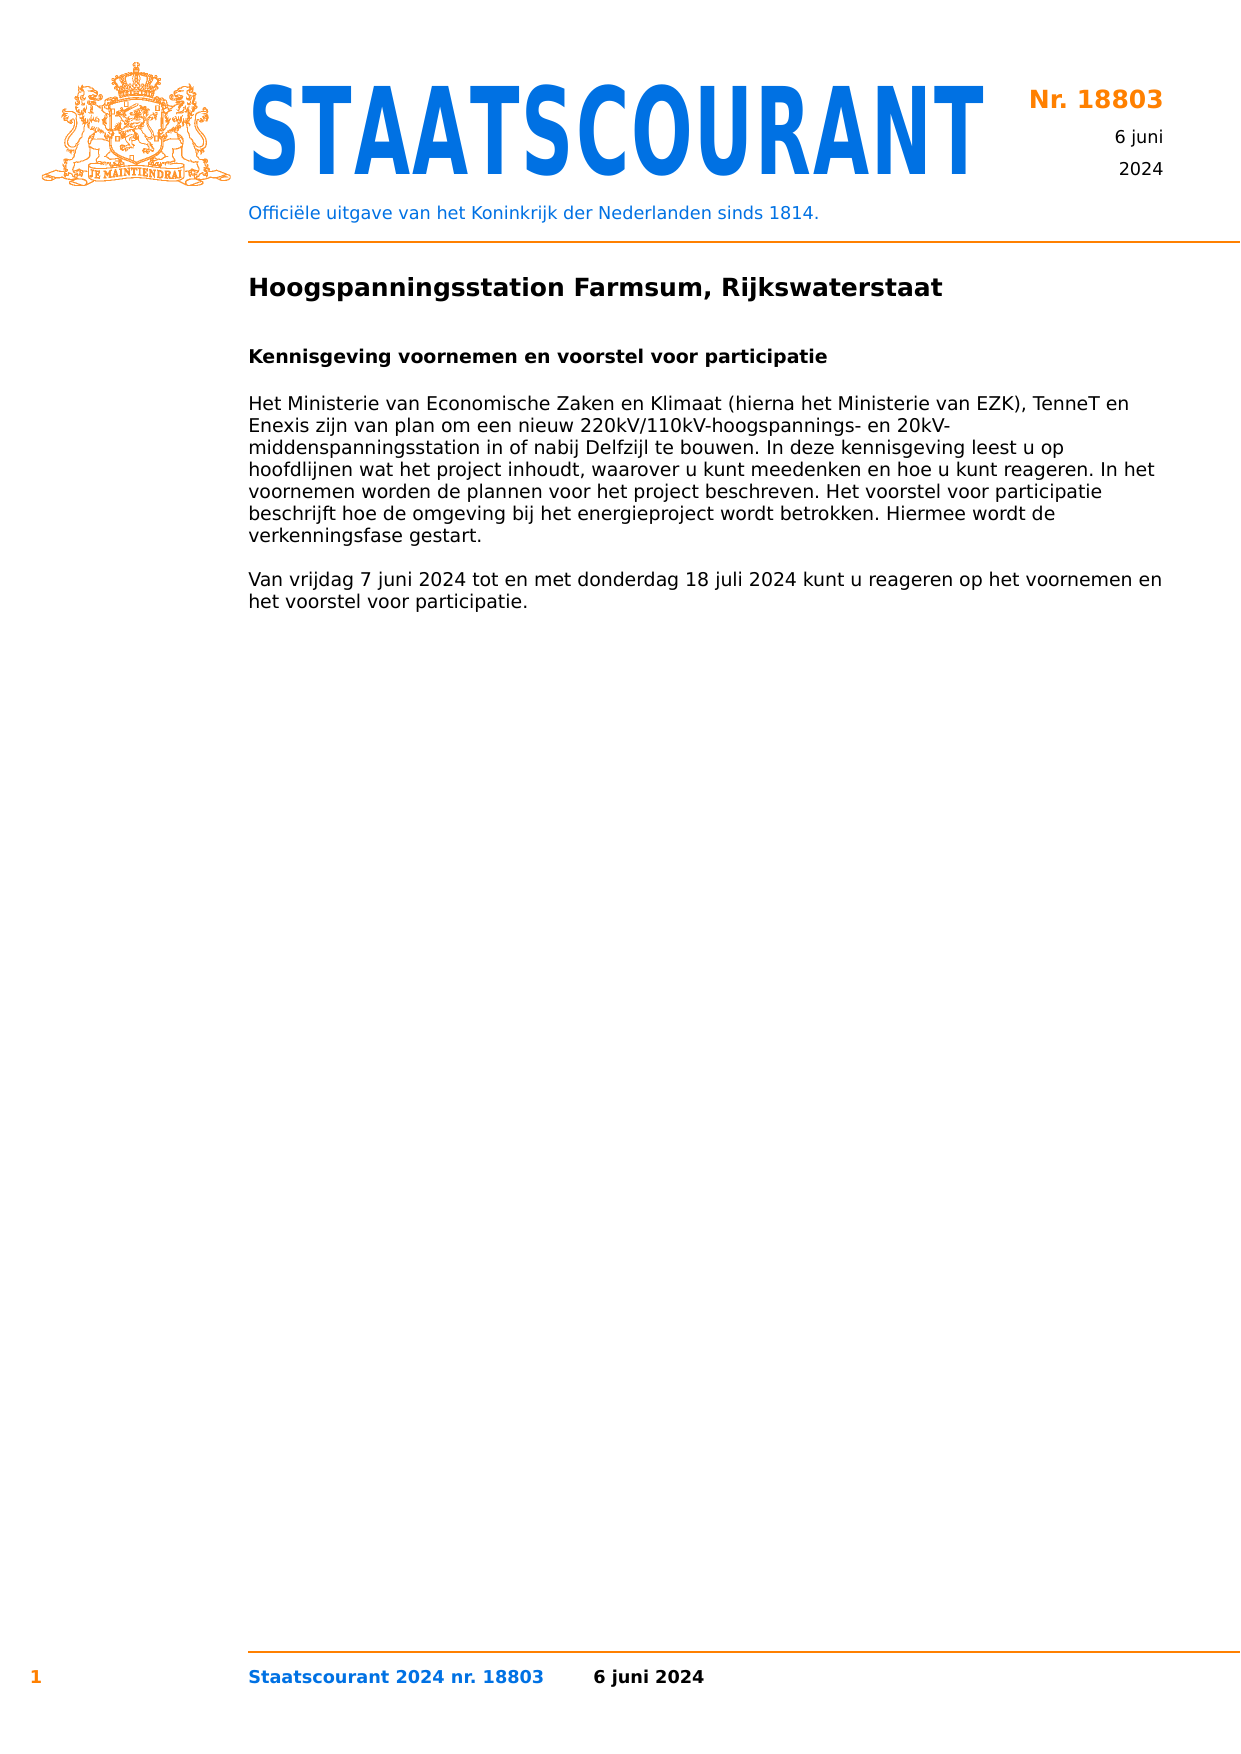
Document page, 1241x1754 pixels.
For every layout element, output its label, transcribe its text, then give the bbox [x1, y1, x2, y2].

subtitle Hoogspanningsstation Farmsum, Rijkswaterstaat [248, 273, 1163, 302]
subtitle Kennisgeving voornemen en voorstel voor participatie [248, 346, 1163, 368]
table_cell 6 juni [998, 121, 1240, 153]
table_cell 2024 [998, 153, 1240, 203]
table_header Nr. 18803 [998, 62, 1240, 121]
table_cell Officiële uitgave van het Koninkrijk der Nederlanden sinds 1814. [248, 203, 1240, 241]
picture [41, 62, 231, 186]
table_header STAATSCOURANT [248, 62, 998, 203]
text Van vrijdag 7 juni 2024 tot en met donderdag 18 juli 2024 kunt u reageren op het voornemen en het voorstel voor participatie. [248, 569, 1163, 613]
table_header [25, 62, 248, 241]
text Het Ministerie van Economische Zaken en Klimaat (hierna het Ministerie van EZK), TenneT en Enexis zijn van plan om een nieuw 220kV/110kV-hoogspannings- en 20kV-middenspanningsstation in of nabij Delfzijl te bouwen. In deze kennisgeving leest u op hoofdlijnen wat het project inhoudt, waarover u kunt meedenken en hoe u kunt reageren. In het voornemen worden de plannen voor het project beschreven. Het voorstel voor participatie beschrijft hoe de omgeving bij het energieproject wordt betrokken. Hiermee wordt de verkenningsfase gestart. [248, 393, 1163, 547]
